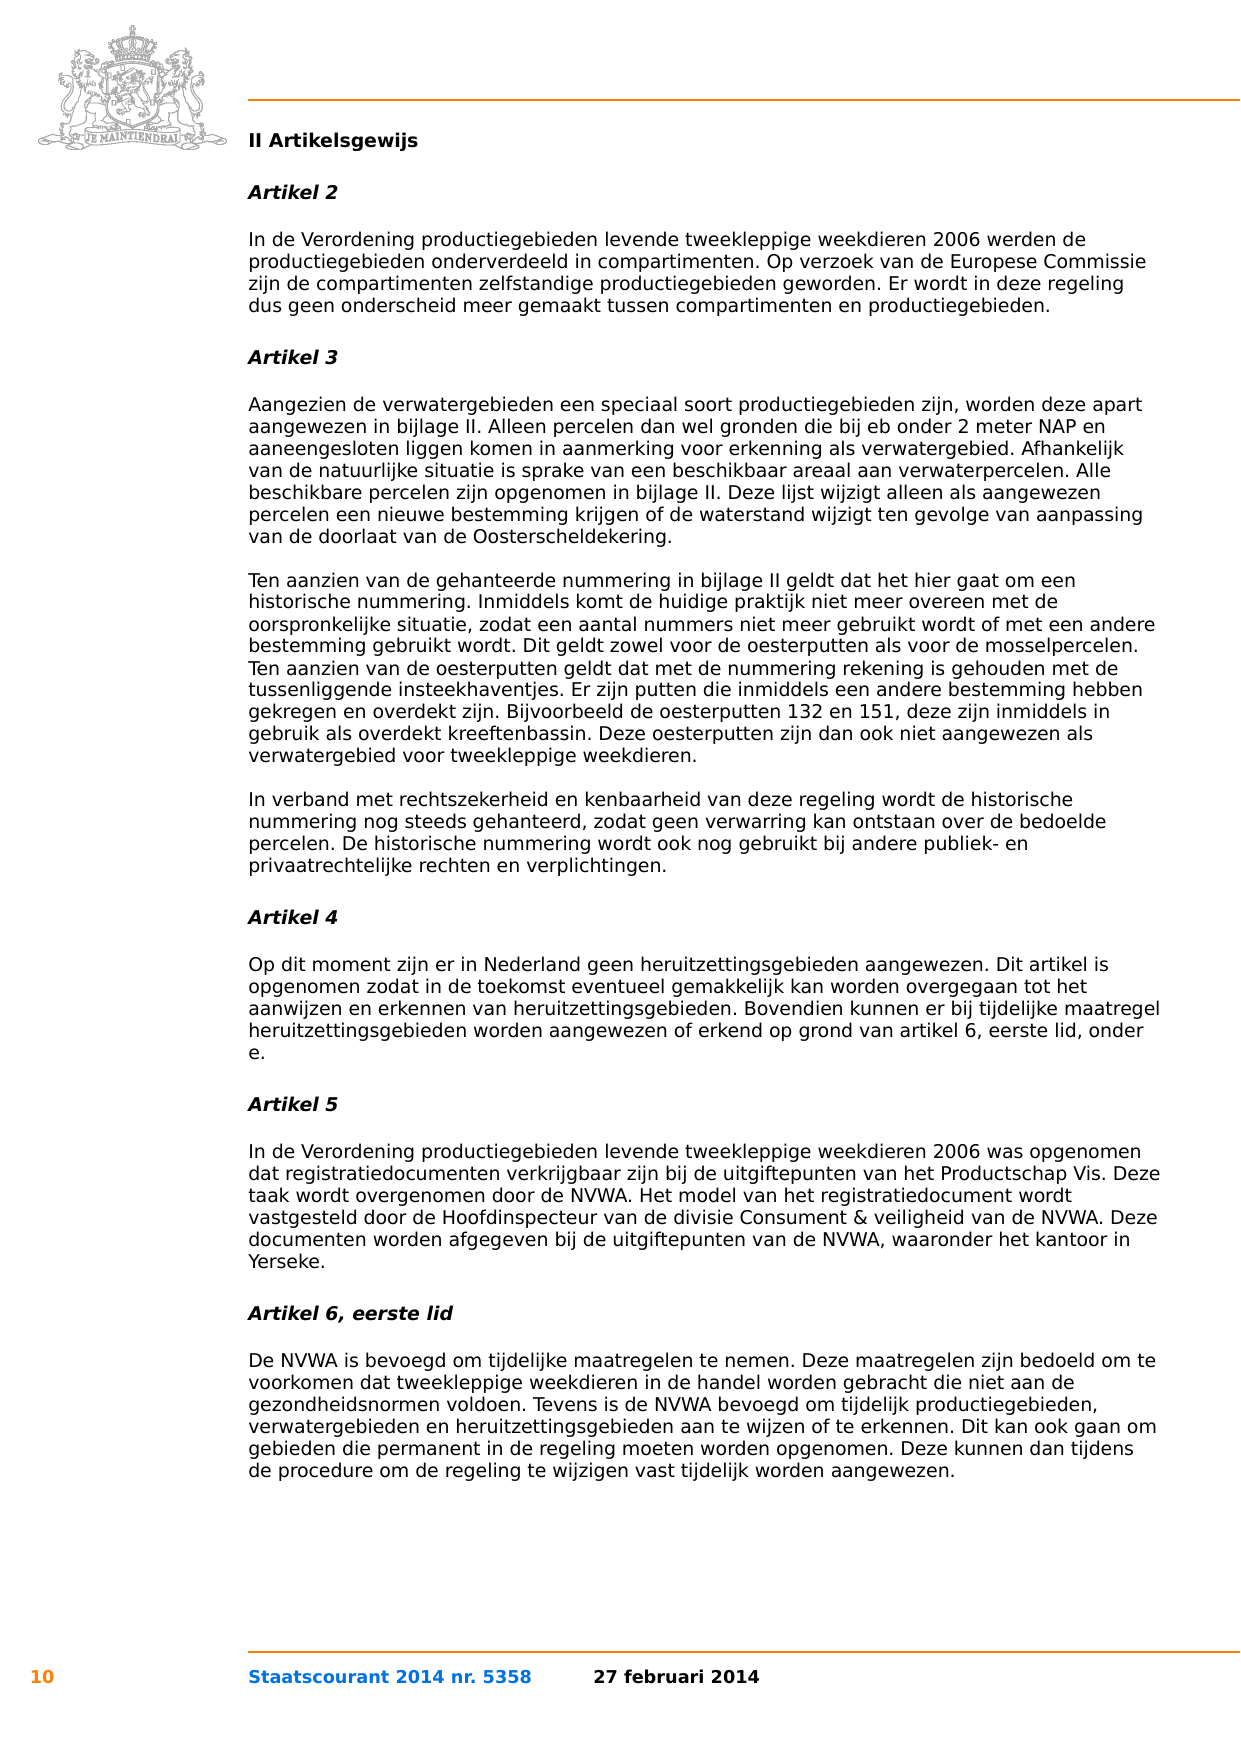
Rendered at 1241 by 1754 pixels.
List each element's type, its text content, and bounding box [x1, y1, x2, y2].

subtitle Artikel 6, eerste lid [248, 1303, 1163, 1325]
subtitle Artikel 3 [248, 347, 1163, 369]
picture [38, 25, 227, 150]
text In verband met rechtszekerheid en kenbaarheid van deze regeling wordt de historische nummering nog steeds gehanteerd, zodat geen verwarring kan ontstaan over de bedoelde percelen. De historische nummering wordt ook nog gebruikt bij andere publiek- en privaatrechtelijke rechten en verplichtingen. [248, 789, 1163, 877]
text De NVWA is bevoegd om tijdelijke maatregelen te nemen. Deze maatregelen zijn bedoeld om te voorkomen dat tweekleppige weekdieren in de handel worden gebracht die niet aan de gezondheidsnormen voldoen. Tevens is de NVWA bevoegd om tijdelijk productiegebieden, verwatergebieden en heruitzettingsgebieden aan te wijzen of te erkennen. Dit kan ook gaan om gebieden die permanent in de regeling moeten worden opgenomen. Deze kunnen dan tijdens de procedure om de regeling te wijzigen vast tijdelijk worden aangewezen. [248, 1350, 1163, 1482]
text Op dit moment zijn er in Nederland geen heruitzettingsgebieden aangewezen. Dit artikel is opgenomen zodat in de toekomst eventueel gemakkelijk kan worden overgegaan tot het aanwijzen en erkennen van heruitzettingsgebieden. Bovendien kunnen er bij tijdelijke maatregel heruitzettingsgebieden worden aangewezen of erkend op grond van artikel 6, eerste lid, onder e. [248, 954, 1163, 1064]
subtitle Artikel 5 [248, 1094, 1163, 1116]
text Aangezien de verwatergebieden een speciaal soort productiegebieden zijn, worden deze apart aangewezen in bijlage II. Alleen percelen dan wel gronden die bij eb onder 2 meter NAP en aaneengesloten liggen komen in aanmerking voor erkenning als verwatergebied. Afhankelijk van de natuurlijke situatie is sprake van een beschikbaar areaal aan verwaterpercelen. Alle beschikbare percelen zijn opgenomen in bijlage II. Deze lijst wijzigt alleen als aangewezen percelen een nieuwe bestemming krijgen of de waterstand wijzigt ten gevolge van aanpassing van de doorlaat van de Oosterscheldekering. [248, 394, 1163, 548]
subtitle Artikel 4 [248, 907, 1163, 929]
text In de Verordening productiegebieden levende tweekleppige weekdieren 2006 was opgenomen dat registratiedocumenten verkrijgbaar zijn bij de uitgiftepunten van het Productschap Vis. Deze taak wordt overgenomen door de NVWA. Het model van het registratiedocument wordt vastgesteld door de Hoofdinspecteur van de divisie Consument & veiligheid van de NVWA. Deze documenten worden afgegeven bij de uitgiftepunten van de NVWA, waaronder het kantoor in Yerseke. [248, 1141, 1163, 1273]
subtitle Artikel 2 [248, 182, 1163, 204]
subtitle II Artikelsgewijs [248, 130, 1163, 152]
text Ten aanzien van de gehanteerde nummering in bijlage II geldt dat het hier gaat om een historische nummering. Inmiddels komt de huidige praktijk niet meer overeen met de oorspronkelijke situatie, zodat een aantal nummers niet meer gebruikt wordt of met een andere bestemming gebruikt wordt. Dit geldt zowel voor de oesterputten als voor de mosselpercelen. Ten aanzien van de oesterputten geldt dat met de nummering rekening is gehouden met de tussenliggende insteekhaventjes. Er zijn putten die inmiddels een andere bestemming hebben gekregen en overdekt zijn. Bijvoorbeeld de oesterputten 132 en 151, deze zijn inmiddels in gebruik als overdekt kreeftenbassin. Deze oesterputten zijn dan ook niet aangewezen als verwatergebied voor tweekleppige weekdieren. [248, 569, 1163, 767]
text In de Verordening productiegebieden levende tweekleppige weekdieren 2006 werden de productiegebieden onderverdeeld in compartimenten. Op verzoek van de Europese Commissie zijn de compartimenten zelfstandige productiegebieden geworden. Er wordt in deze regeling dus geen onderscheid meer gemaakt tussen compartimenten en productiegebieden. [248, 229, 1163, 317]
